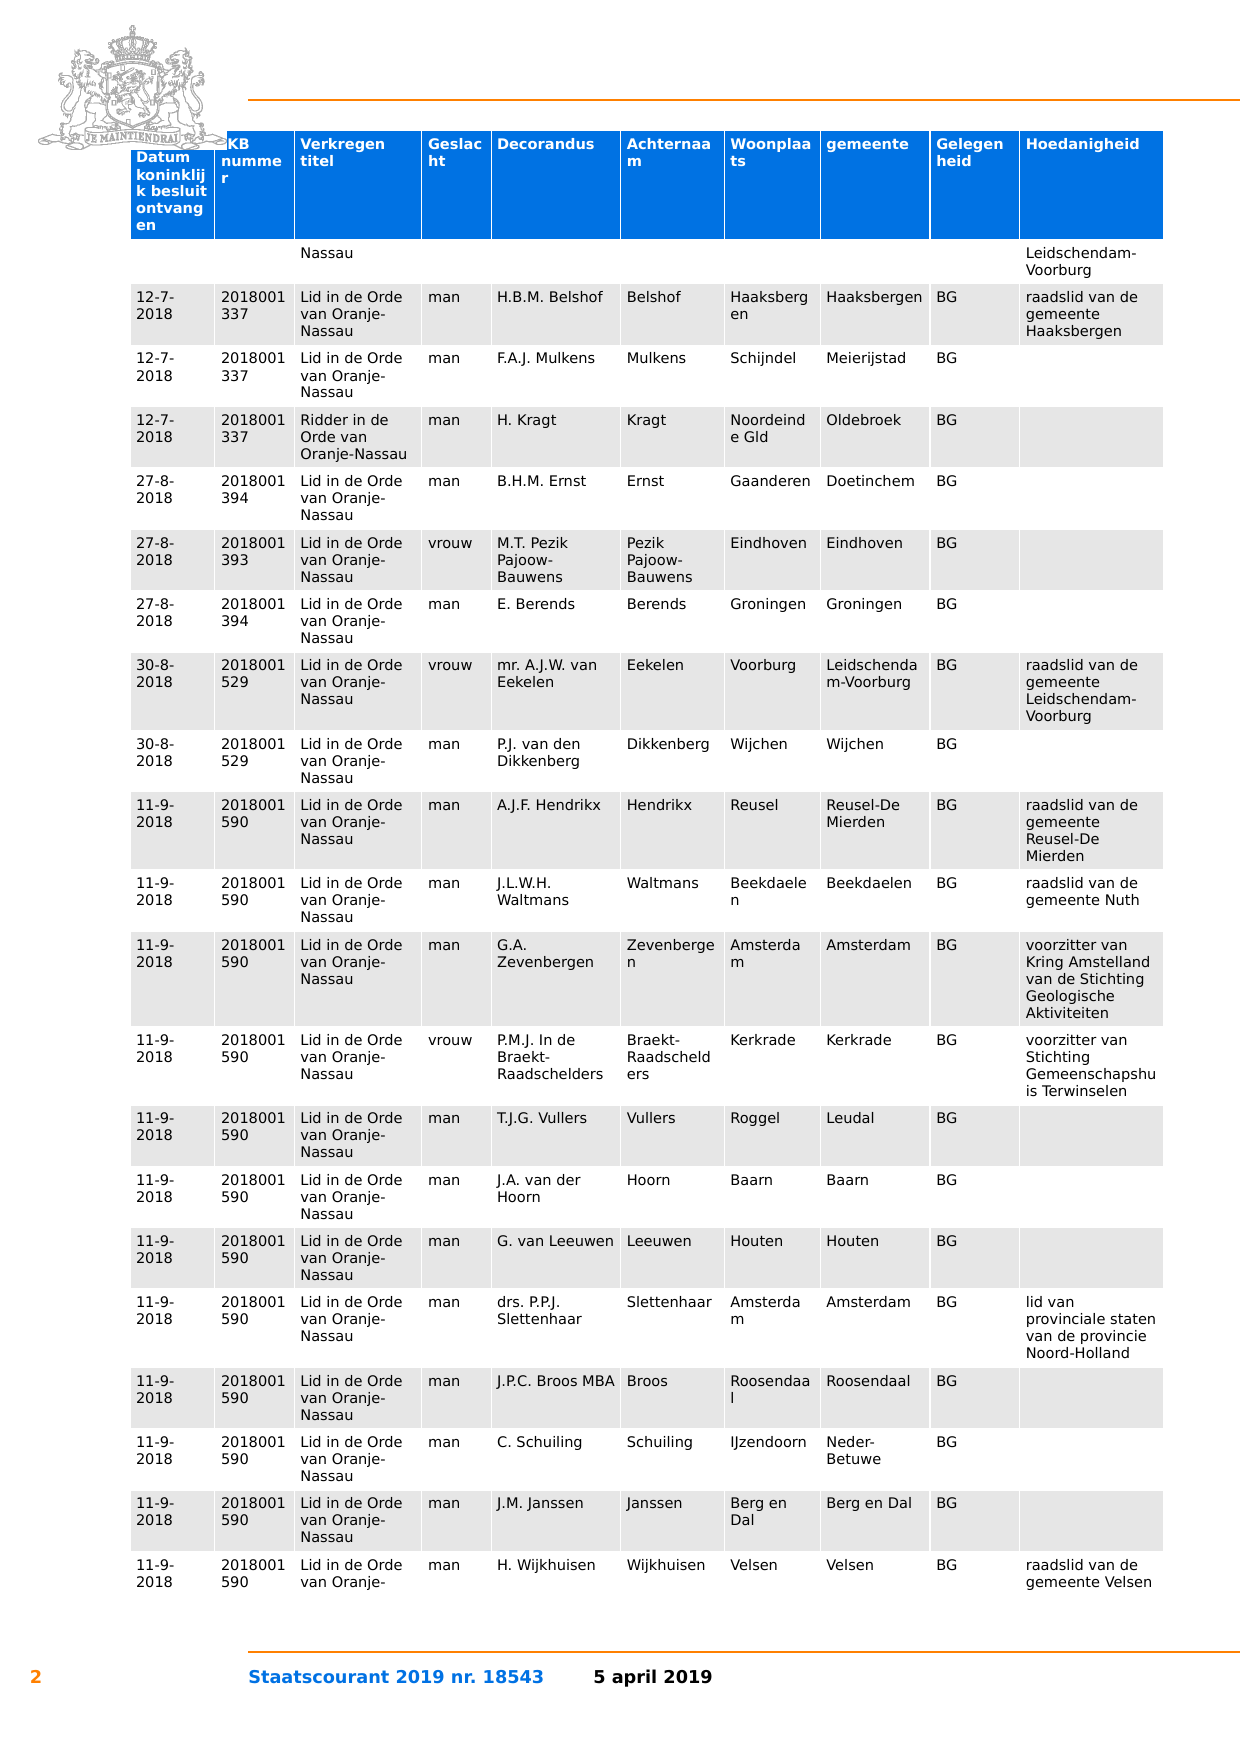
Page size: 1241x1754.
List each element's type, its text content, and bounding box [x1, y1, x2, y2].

table_cell Amsterdam [821, 1290, 929, 1367]
table_cell 11-9-2018 [131, 1167, 214, 1227]
table_cell Eekelen [621, 653, 724, 730]
table_cell 27-8-2018 [131, 530, 214, 590]
table_header Geslacht [422, 131, 491, 239]
table_cell Hendrikx [621, 792, 724, 869]
table_cell BG [931, 1106, 1019, 1166]
table_cell Nassau [295, 240, 421, 283]
table_cell 2018001590 [215, 1106, 294, 1166]
table_cell 11-9-2018 [131, 1552, 214, 1595]
table_cell Roggel [725, 1106, 820, 1166]
table_cell 11-9-2018 [131, 1290, 214, 1367]
table_cell man [422, 1290, 491, 1367]
table_cell 2018001337 [215, 346, 294, 406]
table_cell Kerkrade [821, 1027, 929, 1104]
table_cell C. Schuiling [492, 1429, 620, 1489]
table_cell G. van Leeuwen [492, 1228, 620, 1288]
table_cell 2018001590 [215, 1429, 294, 1489]
table_cell Ridder in de Orde van Oranje-Nassau [295, 407, 421, 467]
table_cell man [422, 591, 491, 651]
table_header Hoedanigheid [1020, 131, 1163, 239]
table_cell Lid in de Orde van Oranje-Nassau [295, 1228, 421, 1288]
table_cell drs. P.P.J. Slettenhaar [492, 1290, 620, 1367]
table_cell Schijndel [725, 346, 820, 406]
table_cell 2018001394 [215, 591, 294, 651]
table_cell Eindhoven [725, 530, 820, 590]
table_cell B.H.M. Ernst [492, 469, 620, 529]
table_cell vrouw [422, 653, 491, 730]
table_cell BG [931, 792, 1019, 869]
table_cell Lid in de Orde van Oranje-Nassau [295, 653, 421, 730]
table_cell voorzitter van Kring Amstelland van de Stichting Geologische Aktiviteiten [1020, 932, 1163, 1026]
table_cell P.J. van den Dikkenberg [492, 731, 620, 791]
table_cell J.M. Janssen [492, 1491, 620, 1551]
table_cell raadslid van de gemeente Haaksbergen [1020, 284, 1163, 345]
table_cell Lid in de Orde van Oranje-Nassau [295, 469, 421, 529]
table_cell [492, 240, 620, 283]
table_cell [422, 240, 491, 283]
table_cell Lid in de Orde van Oranje-Nassau [295, 591, 421, 651]
table_cell Beekdaelen [821, 871, 929, 931]
table_cell BG [931, 731, 1019, 791]
table_cell Houten [821, 1228, 929, 1288]
table_cell Doetinchem [821, 469, 929, 529]
table_cell Baarn [725, 1167, 820, 1227]
table_cell man [422, 792, 491, 869]
table_cell 2018001590 [215, 1027, 294, 1104]
table_cell Leudal [821, 1106, 929, 1166]
table_cell 27-8-2018 [131, 469, 214, 529]
table_cell 2018001590 [215, 1552, 294, 1595]
table_cell Velsen [821, 1552, 929, 1595]
table_cell J.L.W.H. Waltmans [492, 871, 620, 931]
table_cell Vullers [621, 1106, 724, 1166]
table_cell 11-9-2018 [131, 1491, 214, 1551]
table_header Woonplaats [725, 131, 820, 239]
table_cell 11-9-2018 [131, 1106, 214, 1166]
table_cell 12-7-2018 [131, 346, 214, 406]
table_cell Janssen [621, 1491, 724, 1551]
table_header Achternaam [621, 131, 724, 239]
table_cell 30-8-2018 [131, 731, 214, 791]
table_cell T.J.G. Vullers [492, 1106, 620, 1166]
table_cell man [422, 1429, 491, 1489]
table_cell Baarn [821, 1167, 929, 1227]
table_cell man [422, 1368, 491, 1428]
table_cell Berends [621, 591, 724, 651]
table_cell raadslid van de gemeente Reusel-De Mierden [1020, 792, 1163, 869]
table_cell Lid in de Orde van Oranje-Nassau [295, 932, 421, 1026]
table_cell raadslid van de gemeente Leidschendam-Voorburg [1020, 653, 1163, 730]
table_cell man [422, 284, 491, 345]
table_cell [821, 240, 929, 283]
table_cell Lid in de Orde van Oranje-Nassau [295, 1491, 421, 1551]
table_cell BG [931, 1167, 1019, 1227]
table_cell BG [931, 530, 1019, 590]
table_cell vrouw [422, 1027, 491, 1104]
table_cell Lid in de Orde van Oranje-Nassau [295, 792, 421, 869]
table_cell IJzendoorn [725, 1429, 820, 1489]
table_cell man [422, 469, 491, 529]
table_cell H.B.M. Belshof [492, 284, 620, 345]
table_cell Gaanderen [725, 469, 820, 529]
table_cell BG [931, 346, 1019, 406]
table_cell Lid in de Orde van Oranje-Nassau [295, 284, 421, 345]
table_cell [1020, 591, 1163, 651]
table_cell Kragt [621, 407, 724, 467]
table_cell Leeuwen [621, 1228, 724, 1288]
table_cell Dikkenberg [621, 731, 724, 791]
table_cell Beekdaelen [725, 871, 820, 931]
table_cell [1020, 346, 1163, 406]
table_cell J.A. van der Hoorn [492, 1167, 620, 1227]
table_cell man [422, 932, 491, 1026]
table_cell Roosendaal [821, 1368, 929, 1428]
table_cell BG [931, 1027, 1019, 1104]
table_cell 2018001590 [215, 932, 294, 1026]
table_cell BG [931, 469, 1019, 529]
table_cell Lid in de Orde van Oranje-Nassau [295, 530, 421, 590]
table_cell E. Berends [492, 591, 620, 651]
table_cell H. Wijkhuisen [492, 1552, 620, 1595]
table_cell 2018001590 [215, 1167, 294, 1227]
table_cell [1020, 1228, 1163, 1288]
table_cell [1020, 1368, 1163, 1428]
table_cell Eindhoven [821, 530, 929, 590]
table_cell Amsterdam [821, 932, 929, 1026]
table_cell raadslid van de gemeente Velsen [1020, 1552, 1163, 1595]
table_cell 30-8-2018 [131, 653, 214, 730]
table_cell Wijchen [725, 731, 820, 791]
table_cell 12-7-2018 [131, 407, 214, 467]
table_cell [1020, 731, 1163, 791]
table_cell 12-7-2018 [131, 284, 214, 345]
table_cell Groningen [821, 591, 929, 651]
table_cell 2018001590 [215, 1368, 294, 1428]
table_cell man [422, 1228, 491, 1288]
table_cell BG [931, 1290, 1019, 1367]
table_cell Pezik Pajoow-Bauwens [621, 530, 724, 590]
table_cell Noordeinde Gld [725, 407, 820, 467]
table_cell man [422, 1167, 491, 1227]
table_cell Lid in de Orde van Oranje-Nassau [295, 731, 421, 791]
table_cell [1020, 1167, 1163, 1227]
table_cell raadslid van de gemeente Nuth [1020, 871, 1163, 931]
table_cell Neder-Betuwe [821, 1429, 929, 1489]
table_header Gelegenheid [931, 131, 1019, 239]
table_cell Slettenhaar [621, 1290, 724, 1367]
table_cell Belshof [621, 284, 724, 345]
table_cell 2018001590 [215, 1290, 294, 1367]
table_cell 2018001590 [215, 792, 294, 869]
table_cell BG [931, 1368, 1019, 1428]
table_cell BG [931, 1429, 1019, 1489]
table_cell Mulkens [621, 346, 724, 406]
table_header gemeente [821, 131, 929, 239]
table_cell man [422, 731, 491, 791]
table_cell 2018001590 [215, 1491, 294, 1551]
table_cell 2018001393 [215, 530, 294, 590]
table_cell 11-9-2018 [131, 1429, 214, 1489]
table_cell BG [931, 1491, 1019, 1551]
table_cell P.M.J. In de Braekt-Raadschelders [492, 1027, 620, 1104]
table_cell Berg en Dal [725, 1491, 820, 1551]
table_cell BG [931, 932, 1019, 1026]
table_cell Lid in de Orde van Oranje-Nassau [295, 871, 421, 931]
table_cell Reusel [725, 792, 820, 869]
table_cell Lid in de Orde van Oranje-Nassau [295, 1106, 421, 1166]
table_cell man [422, 1491, 491, 1551]
table_cell Groningen [725, 591, 820, 651]
table_header Verkregen titel [295, 131, 421, 239]
table_header Datum koninklijk besluit ontvangen [131, 150, 214, 239]
table_cell Velsen [725, 1552, 820, 1595]
table_cell [131, 240, 214, 283]
table_header KB nummer [215, 131, 294, 239]
picture [38, 25, 227, 150]
table_cell Waltmans [621, 871, 724, 931]
table_cell 11-9-2018 [131, 871, 214, 931]
table_cell [1020, 1429, 1163, 1489]
table_cell 11-9-2018 [131, 792, 214, 869]
table_cell 2018001337 [215, 284, 294, 345]
table_cell Lid in de Orde van Oranje-Nassau [295, 1027, 421, 1104]
table_cell Kerkrade [725, 1027, 820, 1104]
table_cell [725, 240, 820, 283]
table_cell Leidschendam-Voorburg [821, 653, 929, 730]
table_cell 11-9-2018 [131, 932, 214, 1026]
table_cell Wijchen [821, 731, 929, 791]
table_cell Lid in de Orde van Oranje-Nassau [295, 1368, 421, 1428]
table_cell BG [931, 871, 1019, 931]
table_cell 2018001337 [215, 407, 294, 467]
table_cell Leidschendam-Voorburg [1020, 240, 1163, 283]
table_cell Voorburg [725, 653, 820, 730]
table_cell [1020, 407, 1163, 467]
table_cell man [422, 346, 491, 406]
table_cell Amsterdam [725, 932, 820, 1026]
table_cell voorzitter van Stichting Gemeenschapshuis Terwinselen [1020, 1027, 1163, 1104]
table_cell 2018001529 [215, 731, 294, 791]
table_cell man [422, 871, 491, 931]
table_cell 2018001590 [215, 871, 294, 931]
table_cell BG [931, 653, 1019, 730]
table_cell BG [931, 1228, 1019, 1288]
table_cell Lid in de Orde van Oranje-Nassau [295, 1167, 421, 1227]
table_cell [1020, 530, 1163, 590]
table_cell BG [931, 591, 1019, 651]
table_cell 11-9-2018 [131, 1027, 214, 1104]
table_cell [215, 240, 294, 283]
table_cell A.J.F. Hendrikx [492, 792, 620, 869]
table_cell Haaksbergen [725, 284, 820, 345]
table_cell Meierijstad [821, 346, 929, 406]
table_cell 2018001590 [215, 1228, 294, 1288]
table_cell BG [931, 1552, 1019, 1595]
table_cell 27-8-2018 [131, 591, 214, 651]
table_cell Wijkhuisen [621, 1552, 724, 1595]
table_cell 2018001529 [215, 653, 294, 730]
table_cell man [422, 1106, 491, 1166]
table_cell [931, 240, 1019, 283]
table_cell Braekt-Raadschelders [621, 1027, 724, 1104]
table_cell [1020, 1106, 1163, 1166]
table_cell Roosendaal [725, 1368, 820, 1428]
table_cell BG [931, 407, 1019, 467]
table_cell Lid in de Orde van Oranje- [295, 1552, 421, 1595]
table_cell 11-9-2018 [131, 1228, 214, 1288]
table_cell lid van provinciale staten van de provincie Noord-Holland [1020, 1290, 1163, 1367]
table_cell BG [931, 284, 1019, 345]
table_cell mr. A.J.W. van Eekelen [492, 653, 620, 730]
table_cell Lid in de Orde van Oranje-Nassau [295, 1429, 421, 1489]
table_header Decorandus [492, 131, 620, 239]
table_cell H. Kragt [492, 407, 620, 467]
table_cell Hoorn [621, 1167, 724, 1227]
table_cell [1020, 469, 1163, 529]
table_cell G.A. Zevenbergen [492, 932, 620, 1026]
table_cell Ernst [621, 469, 724, 529]
table_cell Lid in de Orde van Oranje-Nassau [295, 346, 421, 406]
table_cell Amsterdam [725, 1290, 820, 1367]
table_cell 11-9-2018 [131, 1368, 214, 1428]
table_cell 2018001394 [215, 469, 294, 529]
table_cell [1020, 1491, 1163, 1551]
table_cell Houten [725, 1228, 820, 1288]
table_cell M.T. Pezik Pajoow-Bauwens [492, 530, 620, 590]
table_cell Oldebroek [821, 407, 929, 467]
table_cell J.P.C. Broos MBA [492, 1368, 620, 1428]
table_cell Lid in de Orde van Oranje-Nassau [295, 1290, 421, 1367]
table_cell Reusel-De Mierden [821, 792, 929, 869]
table_cell Schuiling [621, 1429, 724, 1489]
table_cell Zevenbergen [621, 932, 724, 1026]
table_cell vrouw [422, 530, 491, 590]
table_cell man [422, 1552, 491, 1595]
table_cell Haaksbergen [821, 284, 929, 345]
table_cell F.A.J. Mulkens [492, 346, 620, 406]
table_cell Berg en Dal [821, 1491, 929, 1551]
table_cell man [422, 407, 491, 467]
table_cell Broos [621, 1368, 724, 1428]
table_cell [621, 240, 724, 283]
